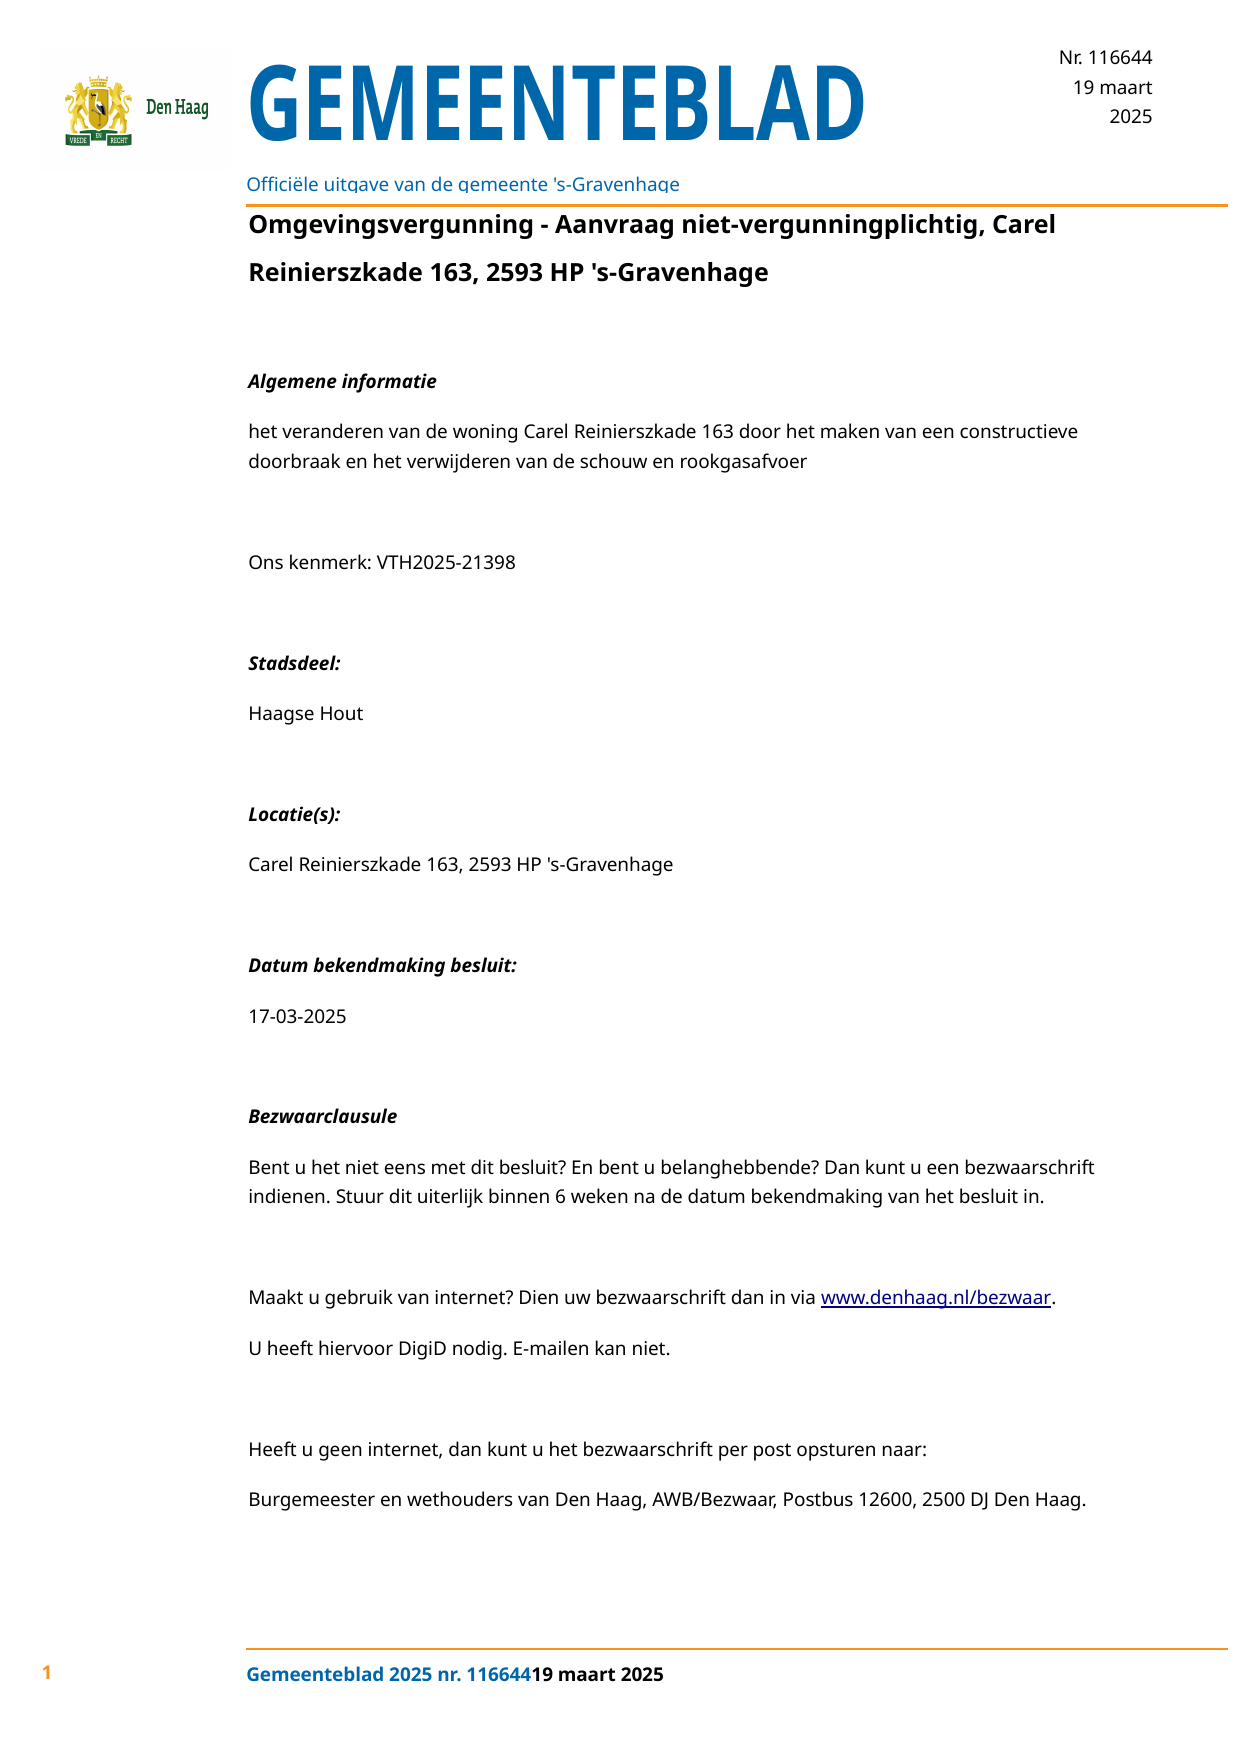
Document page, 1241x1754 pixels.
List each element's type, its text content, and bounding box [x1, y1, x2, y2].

text Datum bekendmaking besluit: [248, 952, 1152, 978]
text Heeft u geen internet, dan kunt u het bezwaarschrift per post opsturen naar: [248, 1436, 1152, 1462]
text Carel Reinierszkade 163, 2593 HP 's-Gravenhage [248, 852, 1152, 877]
text Bezwaarclausule [248, 1104, 1152, 1129]
text 17-03-2025 [248, 1003, 1152, 1029]
text Burgemeester en wethouders van Den Haag, AWB/Bezwaar, Postbus 12600, 2500 DJ Den Haag. [248, 1486, 1152, 1512]
picture [41, 47, 231, 172]
text Ons kenmerk: VTH2025-21398 [248, 549, 1152, 575]
text Locatie(s): [248, 801, 1152, 827]
text het veranderen van de woning Carel Reinierszkade 163 door het maken van een constructieve doorbraak en het verwijderen van de schouw en rookgasafvoer [248, 419, 1152, 474]
text Omgevingsvergunning - Aanvraag niet-vergunningplichtig, Carel Reinierszkade 163, 2593 HP 's-Gravenhage [248, 207, 1152, 288]
text Haagse Hout [248, 700, 1152, 726]
text Bent u het niet eens met dit besluit? En bent u belanghebbende? Dan kunt u een bezwaarschrift indienen. Stuur dit uiterlijk binnen 6 weken na de datum bekendmaking van het besluit in. [248, 1154, 1152, 1209]
text Algemene informatie [248, 368, 1152, 394]
text U heeft hiervoor DigiD nodig. E-mailen kan niet. [248, 1335, 1152, 1361]
text Maakt u gebruik van internet? Dien uw bezwaarschrift dan in via www.denhaag.nl/bezwaar. [248, 1284, 1152, 1310]
text Stadsdeel: [248, 650, 1152, 676]
